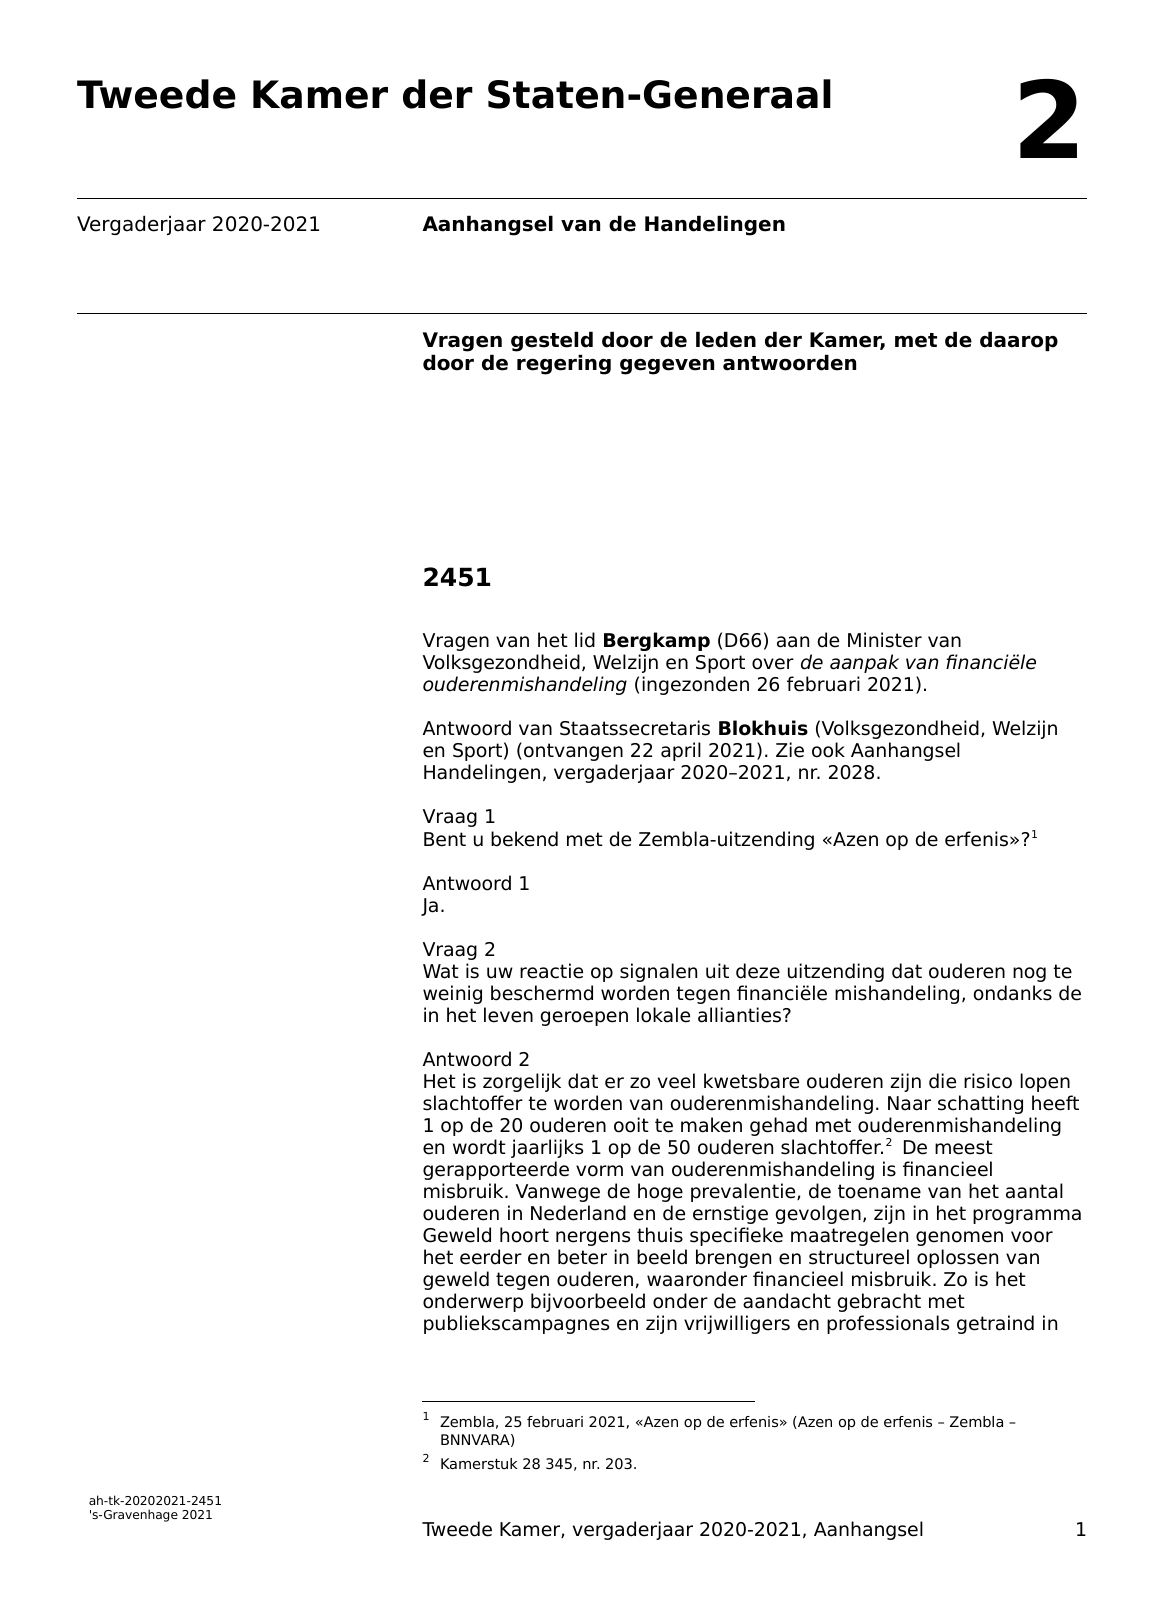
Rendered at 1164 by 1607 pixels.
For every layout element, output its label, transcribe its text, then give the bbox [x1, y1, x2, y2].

table_cell Vergaderjaar 2020-2021 [77, 199, 422, 313]
text Bent u bekend met de Zembla-uitzending «Azen op de erfenis»? [422, 828, 1087, 850]
text ah-tk-20202021-2451 [88, 1494, 323, 1508]
text Vraag 2 [422, 939, 1087, 961]
text Antwoord 2 [422, 1049, 1087, 1071]
text Vragen van het lid Bergkamp (D66) aan de Minister van Volksgezondheid, Welzijn en Sport over de aanpak van financiële ouderenmishandeling (ingezonden 26 februari 2021). [422, 630, 1087, 696]
text Kamerstuk 28 345, nr. 203. [422, 1452, 1087, 1474]
text Zembla, 25 februari 2021, «Azen op de erfenis» (Azen op de erfenis – Zembla – BNNVARA) [422, 1410, 1087, 1449]
text Het is zorgelijk dat er zo veel kwetsbare ouderen zijn die risico lopen slachtoffer te worden van ouderenmishandeling. Naar schatting heeft 1 op de 20 ouderen ooit te maken gehad met ouderenmishandeling en wordt jaarlijks 1 op de 50 ouderen slachtoffer. De meest gerapporteerde vorm van ouderenmishandeling is financieel misbruik. Vanwege de hoge prevalentie, de toename van het aantal ouderen in Nederland en de ernstige gevolgen, zijn in het programma Geweld hoort nergens thuis specifieke maatregelen genomen voor het eerder en beter in beeld brengen en structureel oplossen van geweld tegen ouderen, waaronder financieel misbruik. Zo is het onderwerp bijvoorbeeld onder de aandacht gebracht met publiekscampagnes en zijn vrijwilligers en professionals getraind in [422, 1071, 1087, 1334]
text 2451 [422, 563, 1087, 592]
text 's-Gravenhage 2021 [88, 1508, 323, 1522]
table_cell [77, 314, 422, 375]
table_header Tweede Kamer der Staten-Generaal [77, 59, 886, 198]
text Vraag 1 [422, 806, 1087, 828]
text Ja. [422, 894, 1087, 917]
text Wat is uw reactie op signalen uit deze uitzending dat ouderen nog te weinig beschermd worden tegen financiële mishandeling, ondanks de in het leven geroepen lokale allianties? [422, 961, 1087, 1027]
text Antwoord 1 [422, 873, 1087, 894]
table_cell Aanhangsel van de Handelingen [422, 199, 1087, 313]
table_header 2 [886, 59, 1087, 198]
text Antwoord van Staatssecretaris Blokhuis (Volksgezondheid, Welzijn en Sport) (ontvangen 22 april 2021). Zie ook Aanhangsel Handelingen, vergaderjaar 2020–2021, nr. 2028. [422, 718, 1087, 784]
table_cell Vragen gesteld door de leden der Kamer, met de daarop door de regering gegeven antwoorden [422, 314, 1087, 375]
